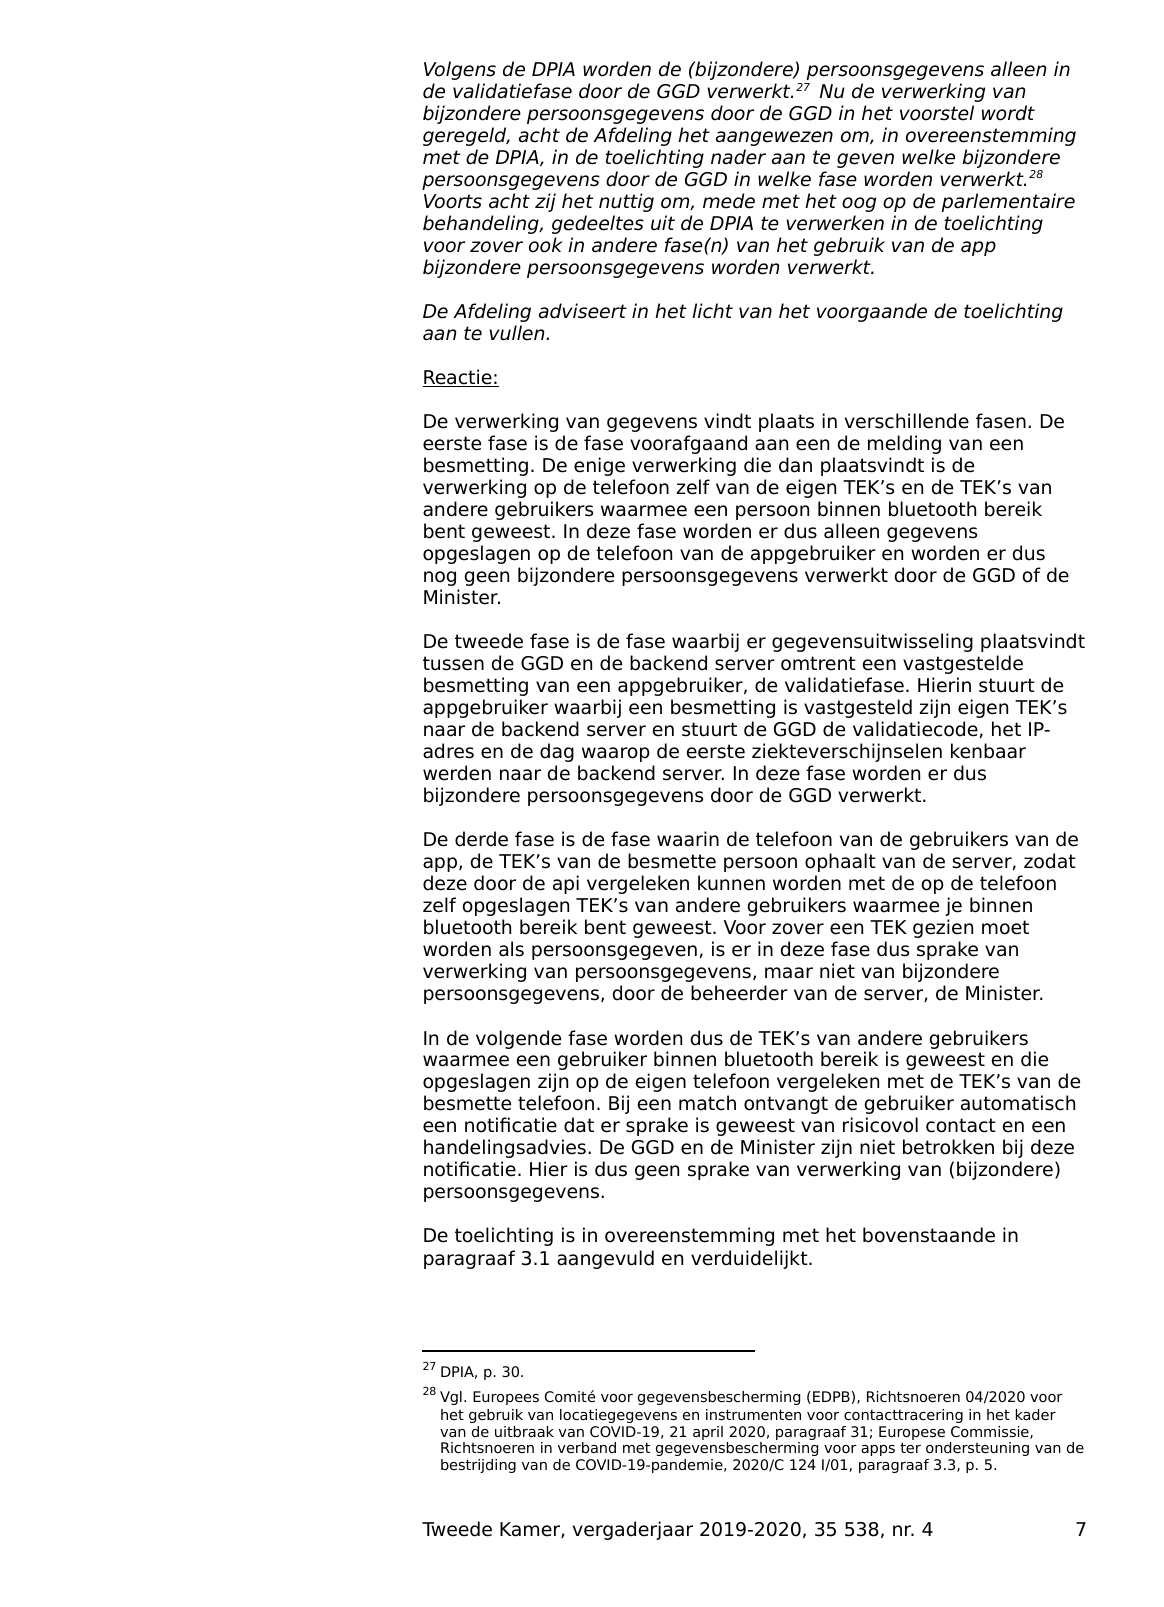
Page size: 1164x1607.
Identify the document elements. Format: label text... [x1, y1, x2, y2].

text De Afdeling adviseert in het licht van het voorgaande de toelichting aan te vullen. [422, 301, 1087, 345]
text De derde fase is de fase waarin de telefoon van de gebruikers van de app, de TEK’s van de besmette persoon ophaalt van de server, zodat deze door de api vergeleken kunnen worden met de op de telefoon zelf opgeslagen TEK’s van andere gebruikers waarmee je binnen bluetooth bereik bent geweest. Voor zover een TEK gezien moet worden als persoonsgegeven, is er in deze fase dus sprake van verwerking van persoonsgegevens, maar niet van bijzondere persoonsgegevens, door de beheerder van de server, de Minister. [422, 829, 1087, 1005]
text DPIA, p. 30. [422, 1360, 1087, 1382]
text De verwerking van gegevens vindt plaats in verschillende fasen. De eerste fase is de fase voorafgaand aan een de melding van een besmetting. De enige verwerking die dan plaatsvindt is de verwerking op de telefoon zelf van de eigen TEK’s en de TEK’s van andere gebruikers waarmee een persoon binnen bluetooth bereik bent geweest. In deze fase worden er dus alleen gegevens opgeslagen op de telefoon van de appgebruiker en worden er dus nog geen bijzondere persoonsgegevens verwerkt door de GGD of de Minister. [422, 411, 1087, 609]
text Vgl. Europees Comité voor gegevensbescherming (EDPB), Richtsnoeren 04/2020 voor het gebruik van locatiegegevens en instrumenten voor contacttracering in het kader van de uitbraak van COVID-19, 21 april 2020, paragraaf 31; Europese Commissie, Richtsnoeren in verband met gegevensbescherming voor apps ter ondersteuning van de bestrijding van de COVID-19-pandemie, 2020/C 124 I/01, paragraaf 3.3, p. 5. [422, 1385, 1087, 1474]
subtitle Reactie: [422, 367, 1087, 389]
text De tweede fase is de fase waarbij er gegevensuitwisseling plaatsvindt tussen de GGD en de backend server omtrent een vastgestelde besmetting van een appgebruiker, de validatiefase. Hierin stuurt de appgebruiker waarbij een besmetting is vastgesteld zijn eigen TEK’s naar de backend server en stuurt de GGD de validatiecode, het IP-adres en de dag waarop de eerste ziekteverschijnselen kenbaar werden naar de backend server. In deze fase worden er dus bijzondere persoonsgegevens door de GGD verwerkt. [422, 631, 1087, 807]
text De toelichting is in overeenstemming met het bovenstaande in paragraaf 3.1 aangevuld en verduidelijkt. [422, 1225, 1087, 1269]
text In de volgende fase worden dus de TEK’s van andere gebruikers waarmee een gebruiker binnen bluetooth bereik is geweest en die opgeslagen zijn op de eigen telefoon vergeleken met de TEK’s van de besmette telefoon. Bij een match ontvangt de gebruiker automatisch een notificatie dat er sprake is geweest van risicovol contact en een handelingsadvies. De GGD en de Minister zijn niet betrokken bij deze notificatie. Hier is dus geen sprake van verwerking van (bijzondere) persoonsgegevens. [422, 1027, 1087, 1203]
text Volgens de DPIA worden de (bijzondere) persoonsgegevens alleen in de validatiefase door de GGD verwerkt. Nu de verwerking van bijzondere persoonsgegevens door de GGD in het voorstel wordt geregeld, acht de Afdeling het aangewezen om, in overeenstemming met de DPIA, in de toelichting nader aan te geven welke bijzondere persoonsgegevens door de GGD in welke fase worden verwerkt. Voorts acht zij het nuttig om, mede met het oog op de parlementaire behandeling, gedeeltes uit de DPIA te verwerken in de toelichting voor zover ook in andere fase(n) van het gebruik van de app bijzondere persoonsgegevens worden verwerkt. [422, 59, 1087, 279]
